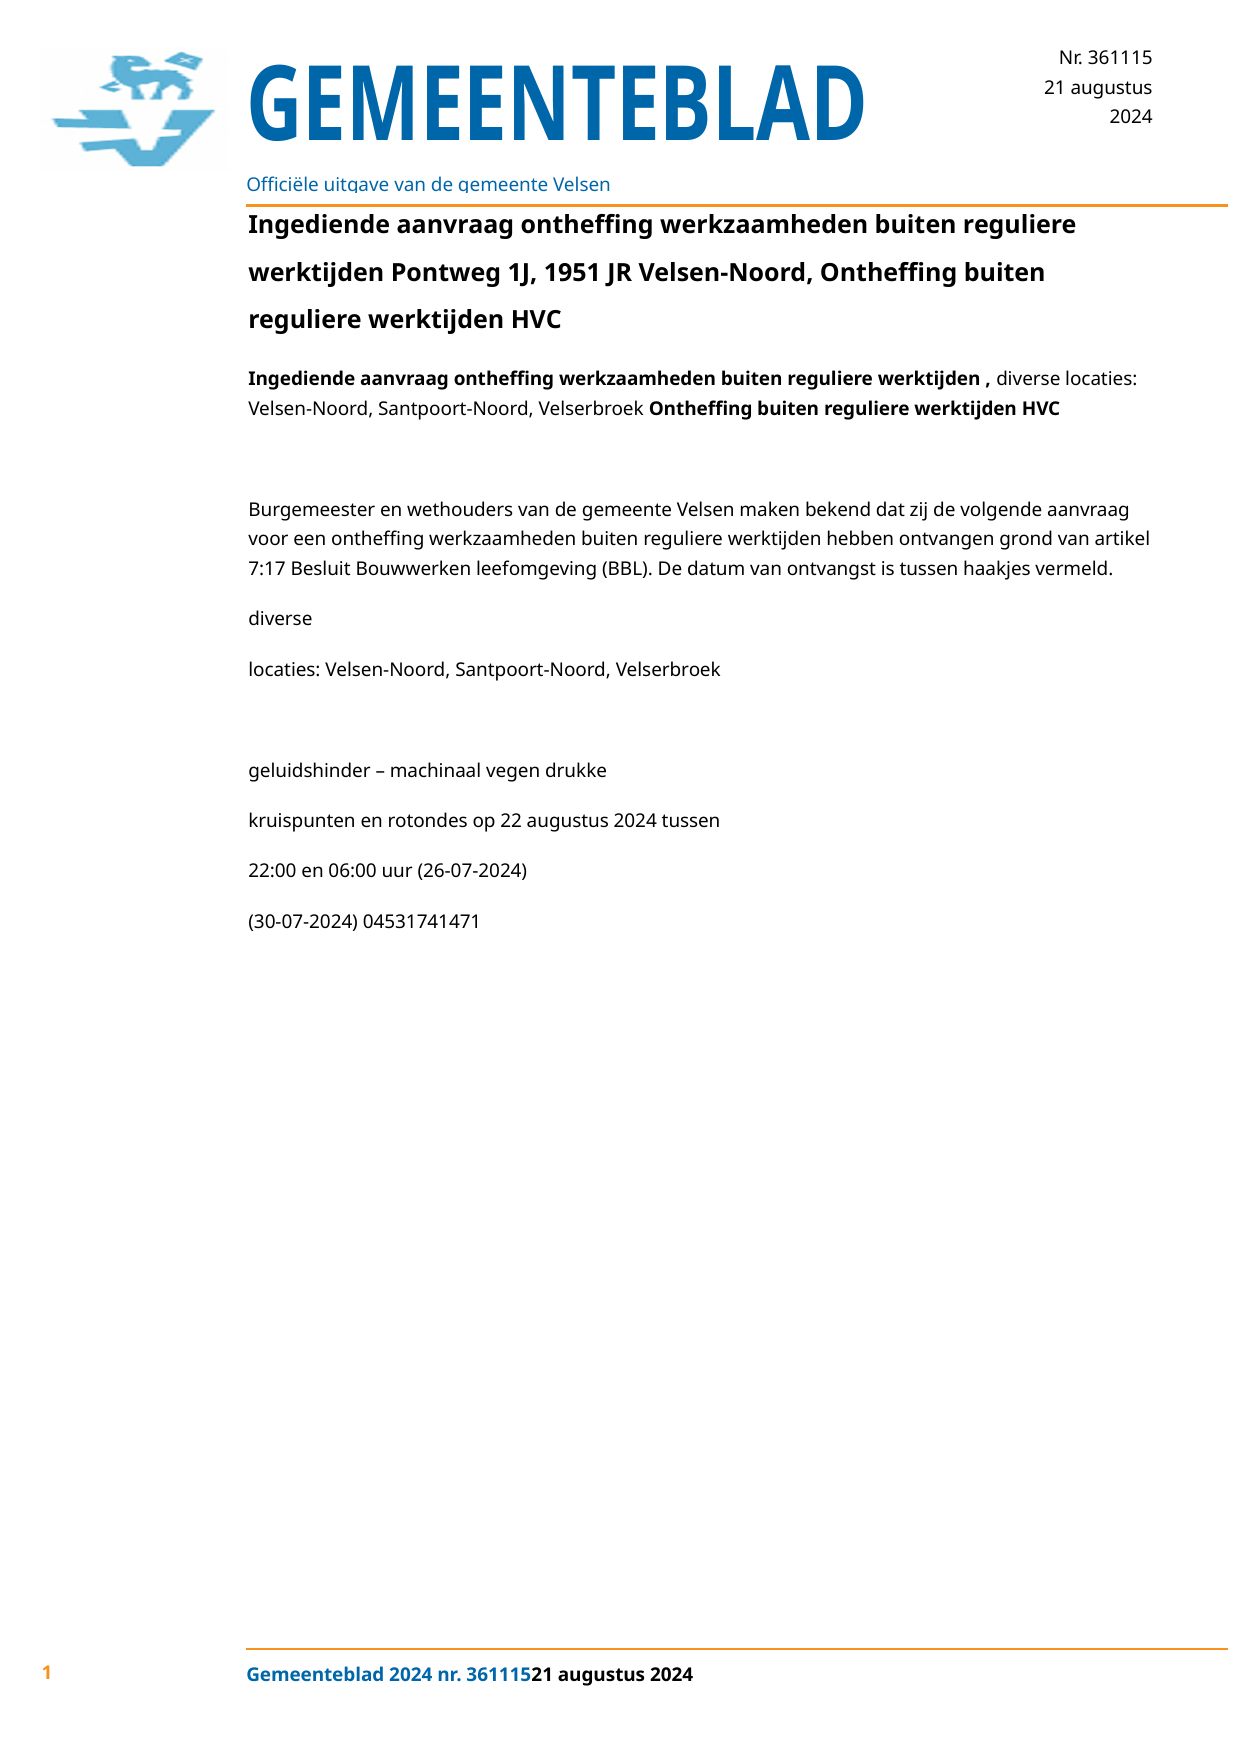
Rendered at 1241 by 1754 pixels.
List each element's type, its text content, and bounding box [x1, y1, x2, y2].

text Ingediende aanvraag ontheffing werkzaamheden buiten reguliere werktijden Pontweg 1J, 1951 JR Velsen-Noord, Ontheffing buiten reguliere werktijden HVC [248, 207, 1152, 336]
text diverse [248, 606, 1152, 631]
text Ingediende aanvraag ontheffing werkzaamheden buiten reguliere werktijden , diverse locaties: Velsen-Noord, Santpoort-Noord, Velserbroek Ontheffing buiten reguliere werktijden HVC [248, 366, 1152, 421]
text locaties: Velsen-Noord, Santpoort-Noord, Velserbroek [248, 656, 1152, 682]
picture [41, 47, 231, 172]
text Burgemeester en wethouders van de gemeente Velsen maken bekend dat zij de volgende aanvraag voor een ontheffing werkzaamheden buiten reguliere werktijden hebben ontvangen grond van artikel 7:17 Besluit Bouwwerken leefomgeving (BBL). De datum van ontvangst is tussen haakjes vermeld. [248, 496, 1152, 581]
text kruispunten en rotondes op 22 augustus 2024 tussen [248, 807, 1152, 833]
text geluidshinder – machinaal vegen drukke [248, 757, 1152, 782]
text 22:00 en 06:00 uur (26-07-2024) [248, 858, 1152, 883]
text (30-07-2024) 04531741471 [248, 908, 1152, 934]
